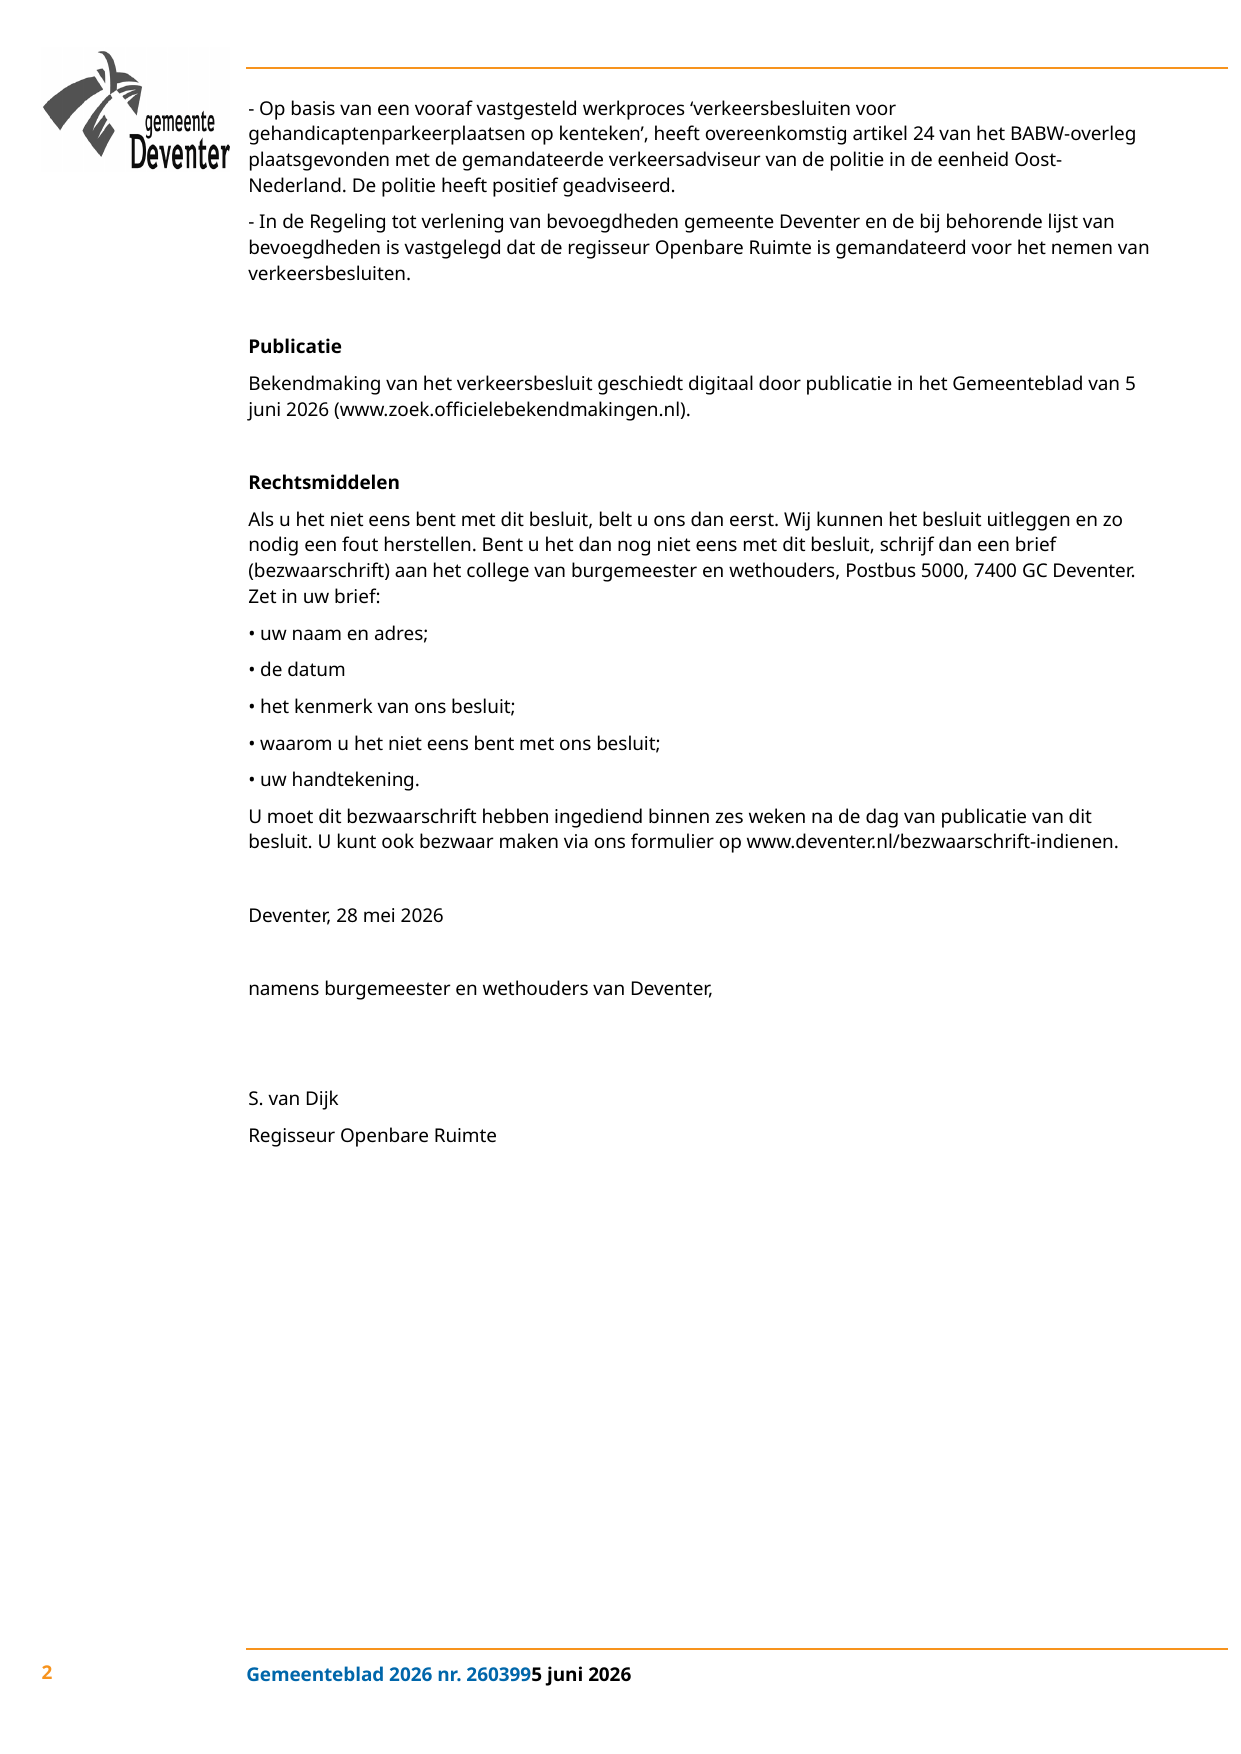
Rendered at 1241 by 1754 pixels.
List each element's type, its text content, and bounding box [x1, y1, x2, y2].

text Rechtsmiddelen [248, 469, 1152, 495]
text • uw naam en adres; [248, 620, 1152, 645]
text • waarom u het niet eens bent met ons besluit; [248, 730, 1152, 755]
text • het kenmerk van ons besluit; [248, 693, 1152, 719]
text Als u het niet eens bent met dit besluit, belt u ons dan eerst. Wij kunnen het besluit uitleggen en zo nodig een fout herstellen. Bent u het dan nog niet eens met dit besluit, schrijf dan een brief (bezwaarschrift) aan het college van burgemeester en wethouders, Postbus 5000, 7400 GC Deventer. Zet in uw brief: [248, 506, 1152, 609]
picture [41, 47, 231, 172]
text - In de Regeling tot verlening van bevoegdheden gemeente Deventer en de bij behorende lijst van bevoegdheden is vastgelegd dat de regisseur Openbare Ruimte is gemandateerd voor het nemen van verkeersbesluiten. [248, 209, 1152, 286]
text Regisseur Openbare Ruimte [248, 1122, 1152, 1148]
text Publicatie [248, 333, 1152, 359]
text • uw handtekening. [248, 766, 1152, 792]
text Bekendmaking van het verkeersbesluit geschiedt digitaal door publicatie in het Gemeenteblad van 5 juni 2026 (www.zoek.officielebekendmakingen.nl). [248, 370, 1152, 422]
text • de datum [248, 656, 1152, 682]
text Deventer, 28 mei 2026 [248, 902, 1152, 928]
text - Op basis van een vooraf vastgesteld werkproces ‘verkeersbesluiten voor gehandicaptenparkeerplaatsen op kenteken’, heeft overeenkomstig artikel 24 van het BABW-overleg plaatsgevonden met de gemandateerde verkeersadviseur van de politie in de eenheid Oost-Nederland. De politie heeft positief geadviseerd. [248, 95, 1152, 198]
text namens burgemeester en wethouders van Deventer, [248, 975, 1152, 1001]
text U moet dit bezwaarschrift hebben ingediend binnen zes weken na de dag van publicatie van dit besluit. U kunt ook bezwaar maken via ons formulier op www.deventer.nl/bezwaarschrift-indienen. [248, 803, 1152, 854]
text S. van Dijk [248, 1085, 1152, 1111]
